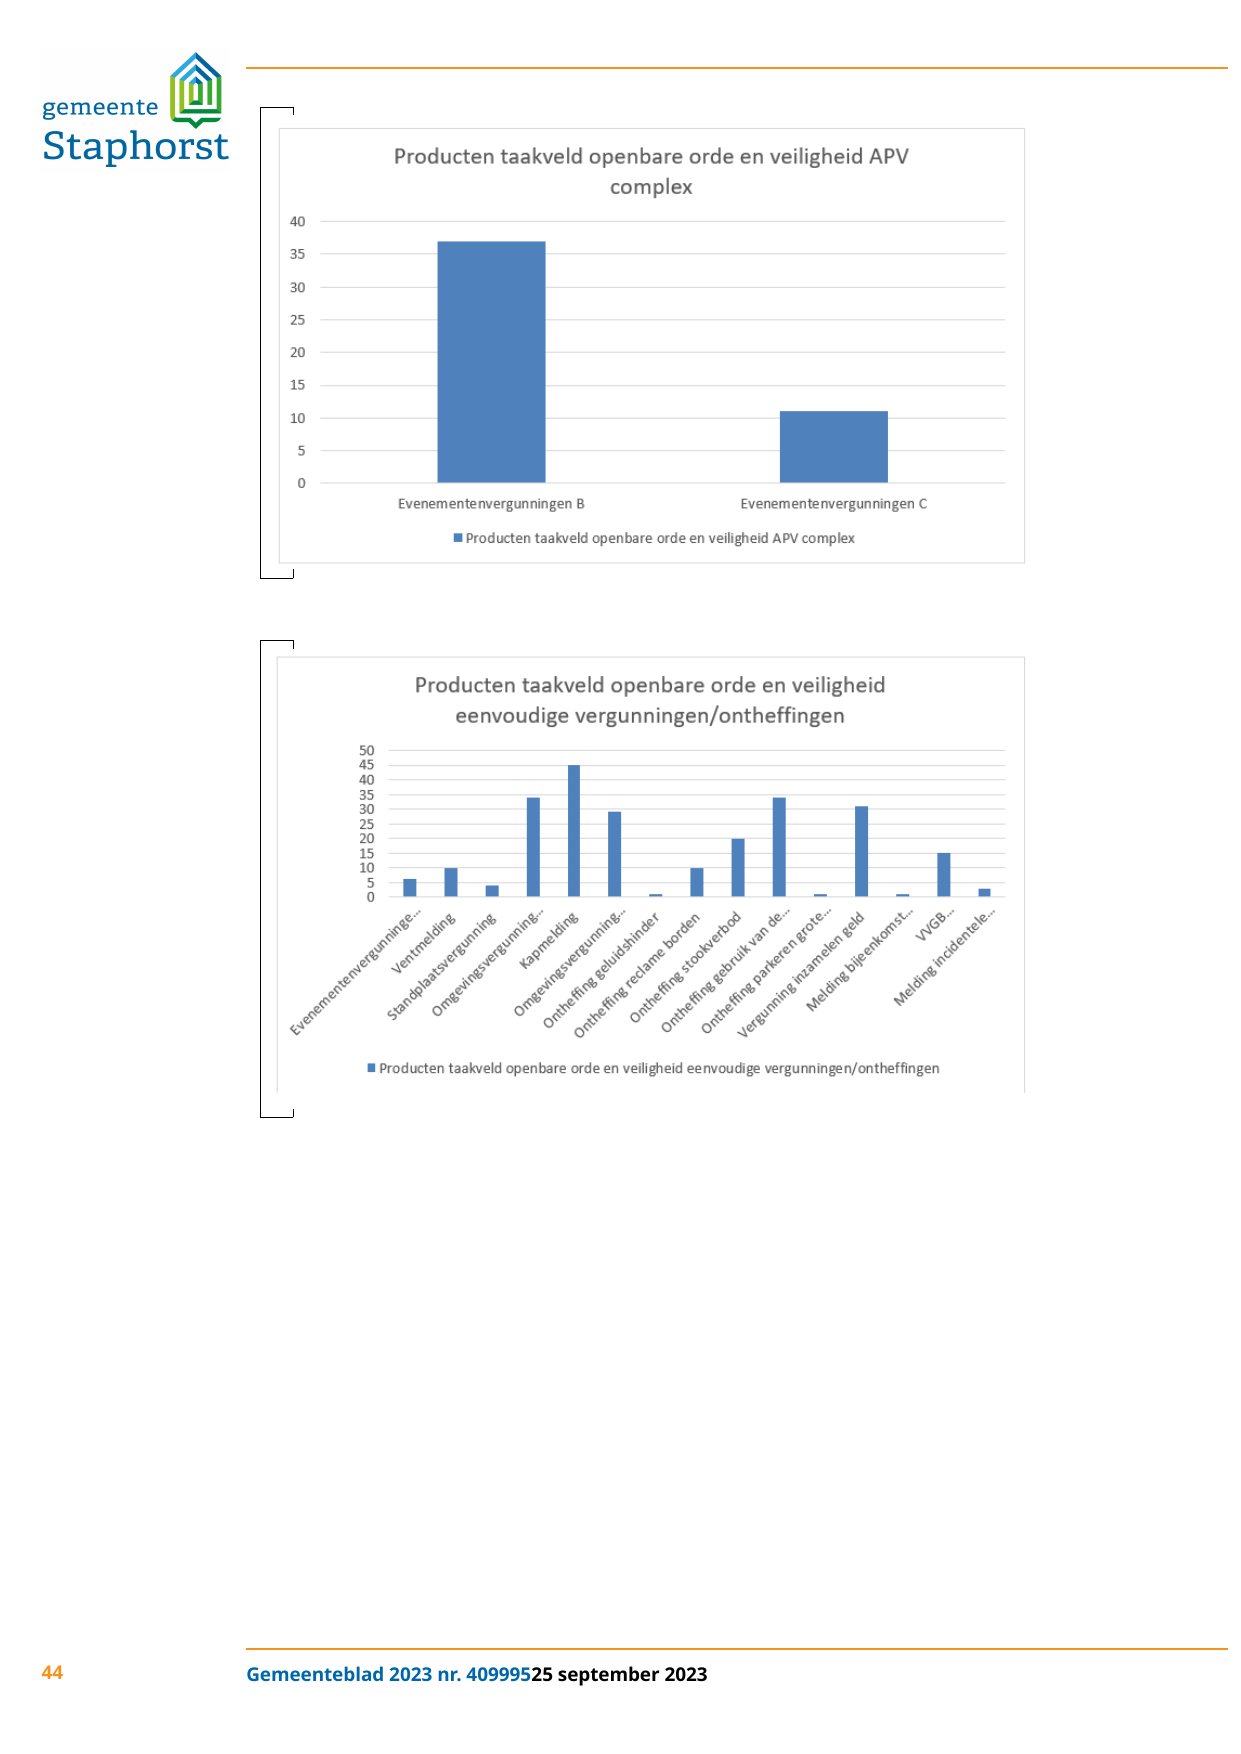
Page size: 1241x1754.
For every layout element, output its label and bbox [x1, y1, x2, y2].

picture [268, 115, 1036, 569]
picture [268, 649, 1036, 1109]
picture [41, 47, 231, 172]
